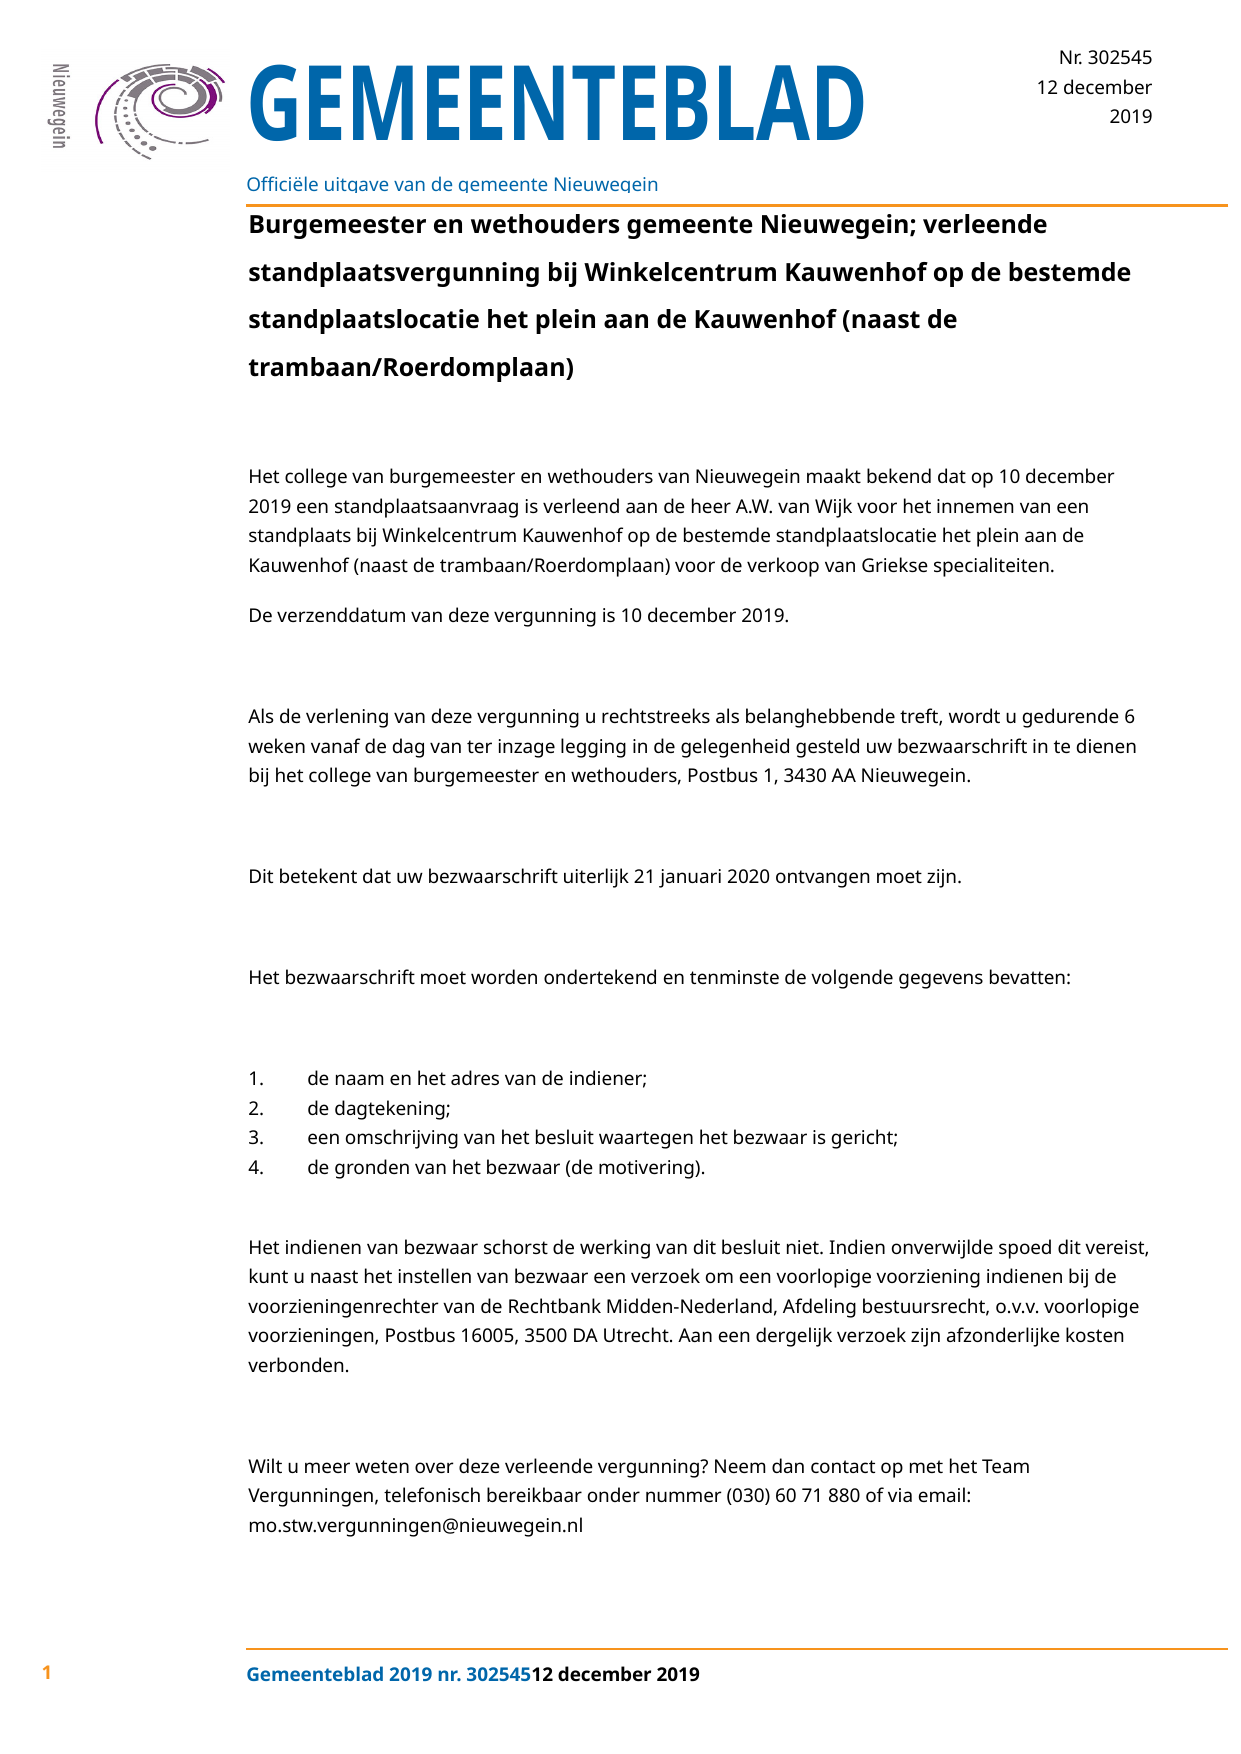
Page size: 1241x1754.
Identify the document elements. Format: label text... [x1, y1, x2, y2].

picture [41, 47, 231, 172]
text Het college van burgemeester en wethouders van Nieuwegein maakt bekend dat op 10 december 2019 een standplaatsaanvraag is verleend aan de heer A.W. van Wijk voor het innemen van een standplaats bij Winkelcentrum Kauwenhof op de bestemde standplaatslocatie het plein aan de Kauwenhof (naast de trambaan/Roerdomplaan) voor de verkoop van Griekse specialiteiten. [248, 463, 1152, 578]
list de naam en het adres van de indiener; [248, 1065, 1152, 1091]
list de dagtekening; [248, 1095, 1152, 1121]
text Als de verlening van deze vergunning u rechtstreeks als belanghebbende treft, wordt u gedurende 6 weken vanaf de dag van ter inzage legging in de gelegenheid gesteld uw bezwaarschrift in te dienen bij het college van burgemeester en wethouders, Postbus 1, 3430 AA Nieuwegein. [248, 703, 1152, 788]
text Het indienen van bezwaar schorst de werking van dit besluit niet. Indien onverwijlde spoed dit vereist, kunt u naast het instellen van bezwaar een verzoek om een voorlopige voorziening indienen bij de voorzieningenrechter van de Rechtbank Midden-Nederland, Afdeling bestuursrecht, o.v.v. voorlopige voorzieningen, Postbus 16005, 3500 DA Utrecht. Aan een dergelijk verzoek zijn afzonderlijke kosten verbonden. [248, 1234, 1152, 1378]
text Burgemeester en wethouders gemeente Nieuwegein; verleende standplaatsvergunning bij Winkelcentrum Kauwenhof op de bestemde standplaatslocatie het plein aan de Kauwenhof (naast de trambaan/Roerdomplaan) [248, 207, 1152, 384]
text Dit betekent dat uw bezwaarschrift uiterlijk 21 januari 2020 ontvangen moet zijn. [248, 863, 1152, 889]
list een omschrijving van het besluit waartegen het bezwaar is gericht; [248, 1124, 1152, 1150]
text De verzenddatum van deze vergunning is 10 december 2019. [248, 603, 1152, 628]
text Het bezwaarschrift moet worden ondertekend en tenminste de volgende gegevens bevatten: [248, 964, 1152, 990]
text Wilt u meer weten over deze verleende vergunning? Neem dan contact op met het Team Vergunningen, telefonisch bereikbaar onder nummer (030) 60 71 880 of via email: mo.stw.vergunningen@nieuwegein.nl [248, 1453, 1152, 1538]
list de gronden van het bezwaar (de motivering). [248, 1154, 1152, 1180]
